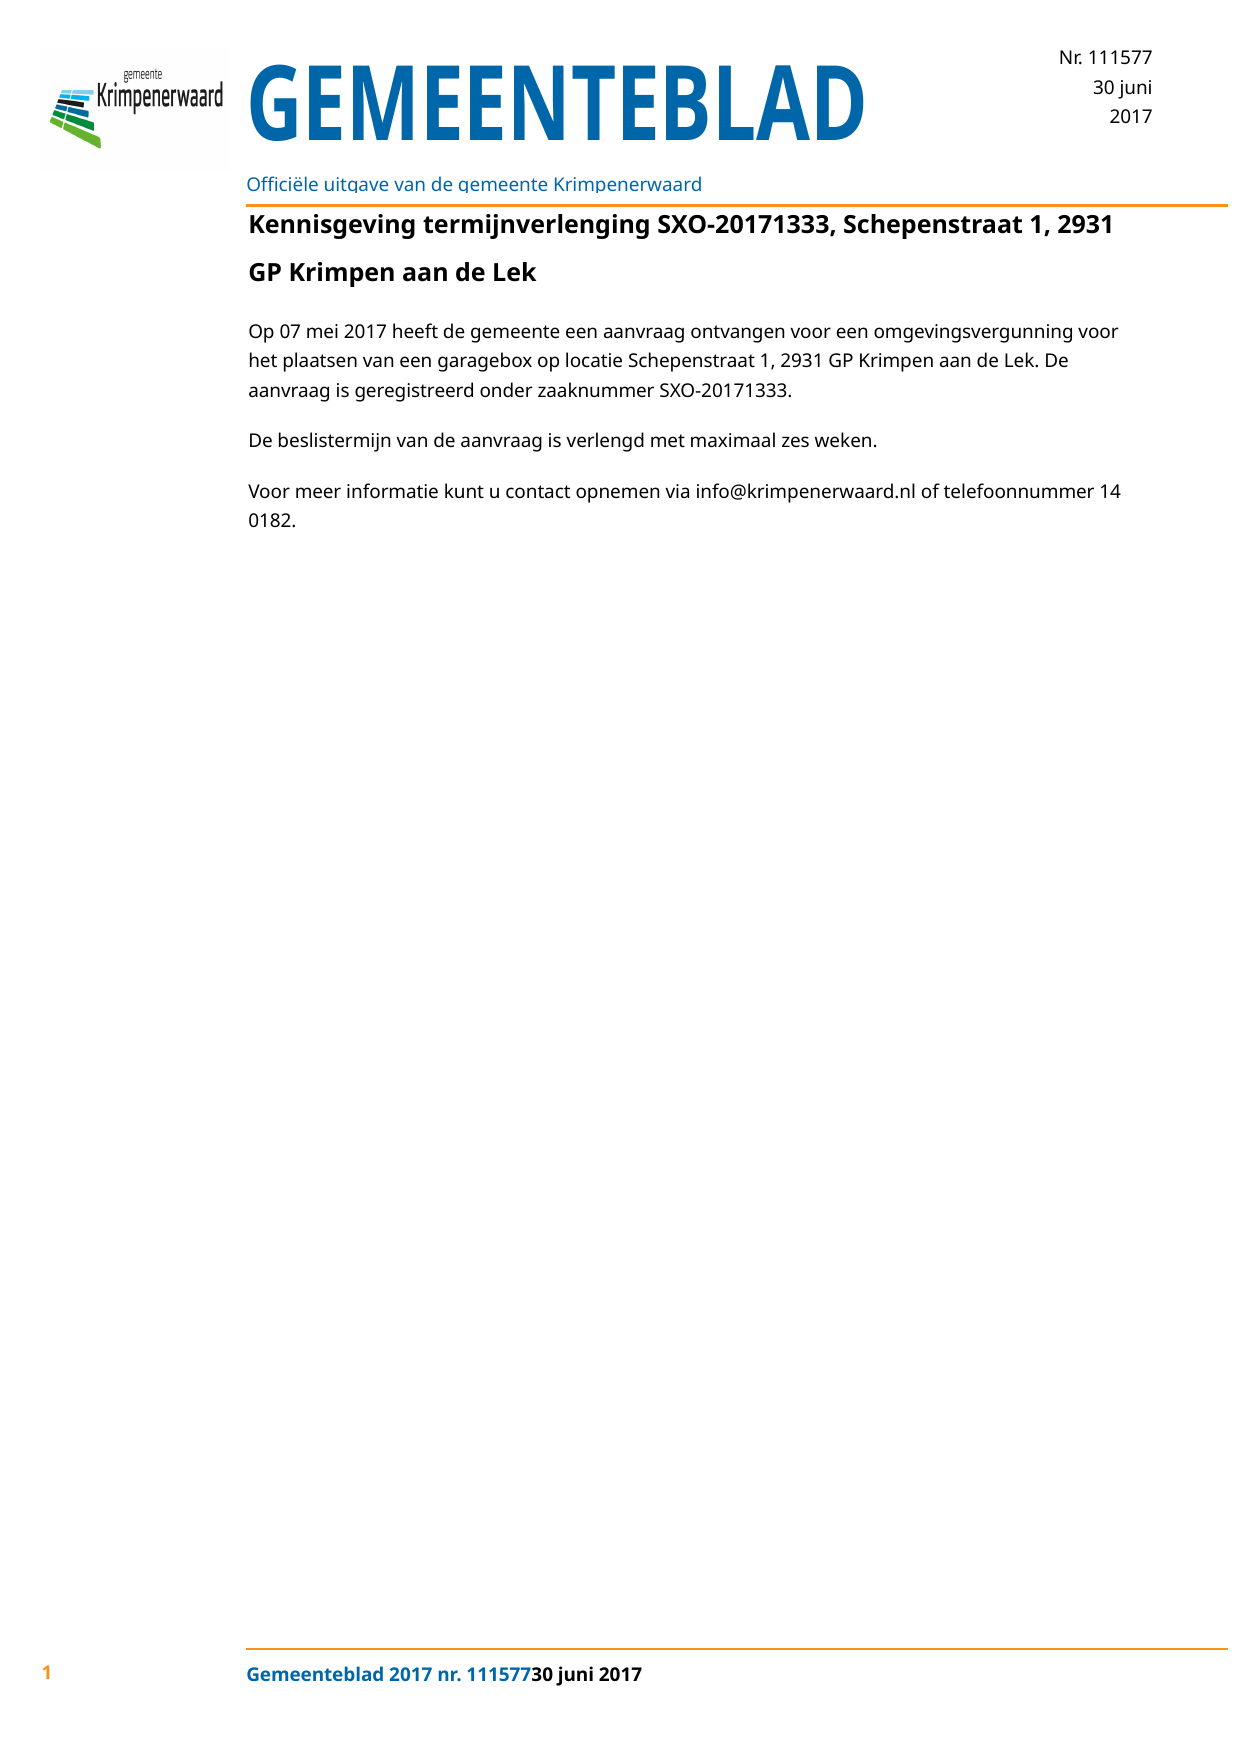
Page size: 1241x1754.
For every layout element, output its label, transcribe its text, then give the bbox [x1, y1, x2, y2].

text Voor meer informatie kunt u contact opnemen via info@krimpenerwaard.nl of telefoonnummer 14 0182. [248, 478, 1152, 533]
text De beslistermijn van de aanvraag is verlengd met maximaal zes weken. [248, 427, 1152, 453]
text Op 07 mei 2017 heeft de gemeente een aanvraag ontvangen voor een omgevingsvergunning voor het plaatsen van een garagebox op locatie Schepenstraat 1, 2931 GP Krimpen aan de Lek. De aanvraag is geregistreerd onder zaaknummer SXO-20171333. [248, 318, 1152, 403]
picture [41, 47, 231, 172]
text Kennisgeving termijnverlenging SXO-20171333, Schepenstraat 1, 2931 GP Krimpen aan de Lek [248, 207, 1152, 288]
